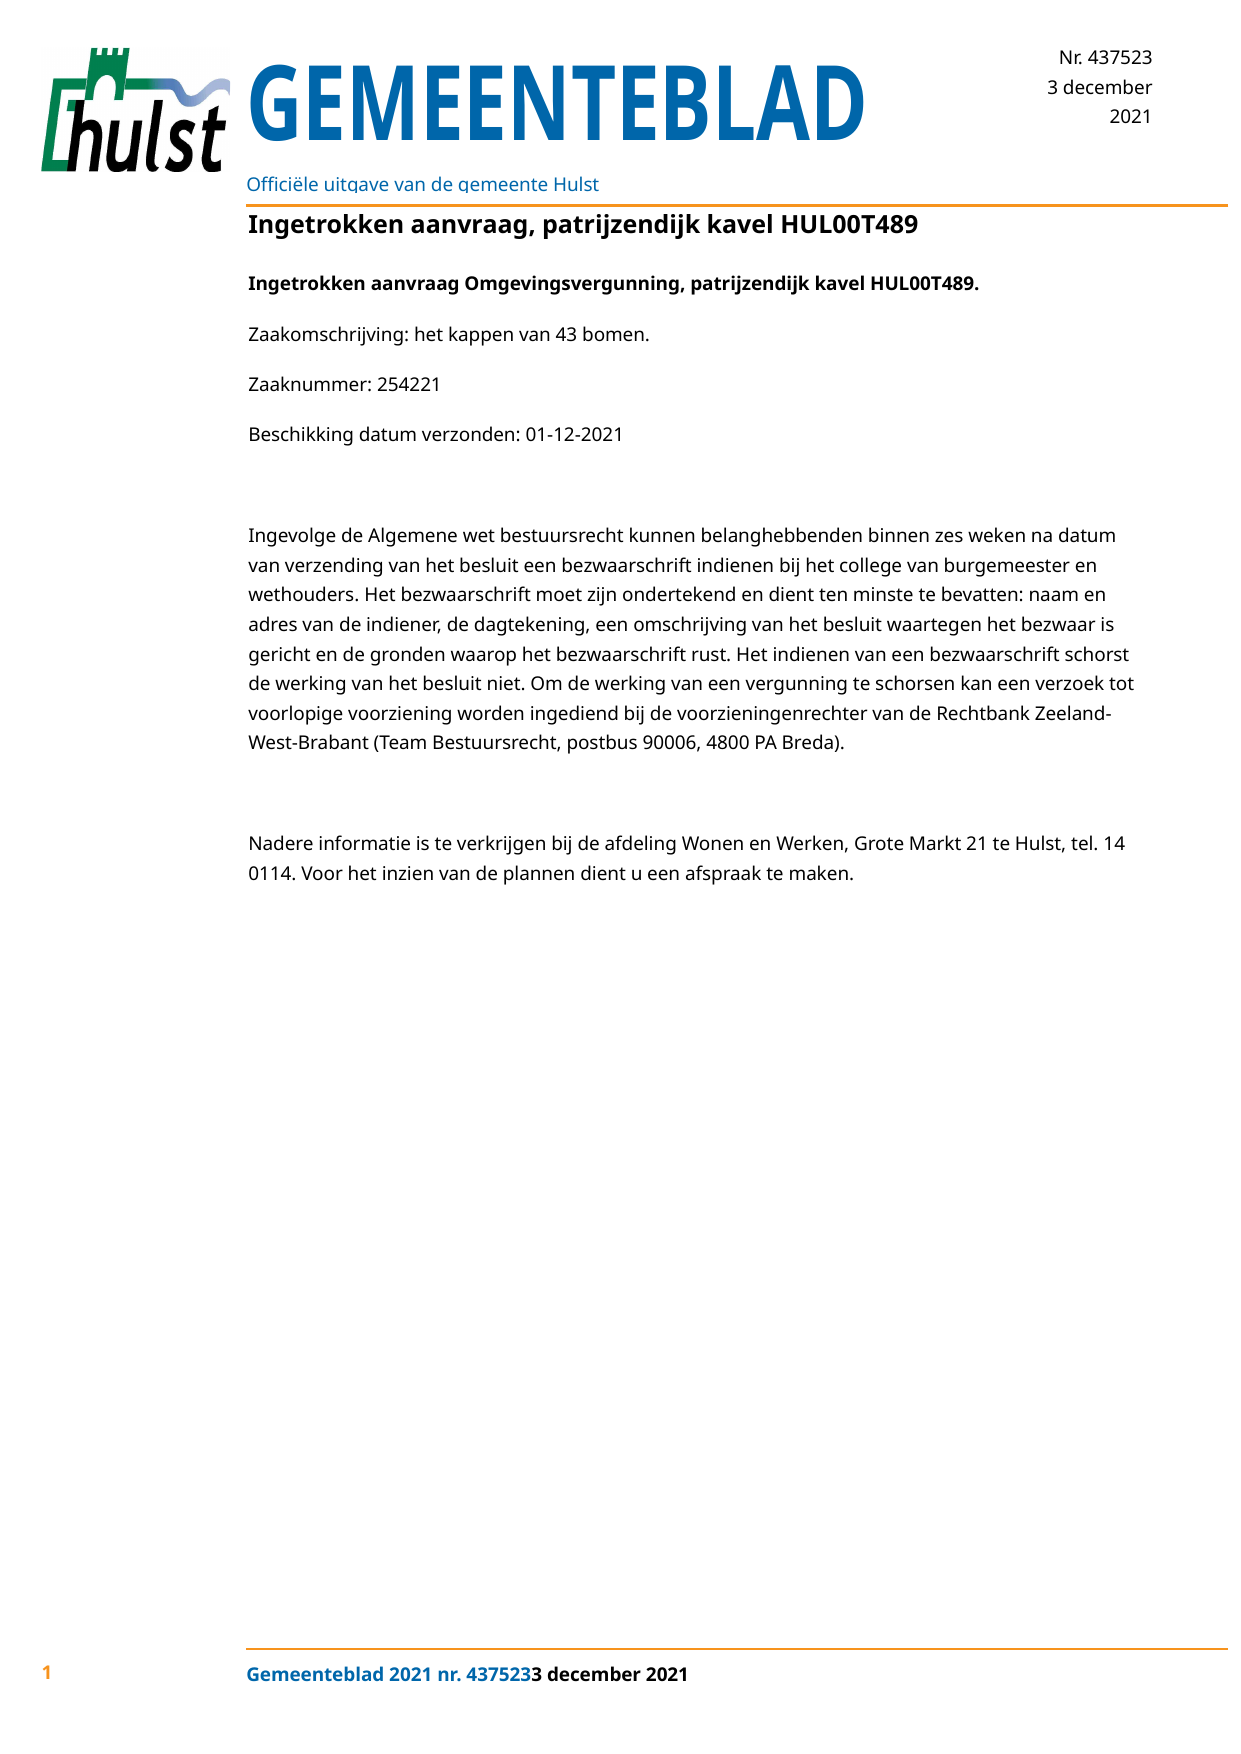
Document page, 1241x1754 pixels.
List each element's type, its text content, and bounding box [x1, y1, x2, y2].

text Ingevolge de Algemene wet bestuursrecht kunnen belanghebbenden binnen zes weken na datum van verzending van het besluit een bezwaarschrift indienen bij het college van burgemeester en wethouders. Het bezwaarschrift moet zijn ondertekend en dient ten minste te bevatten: naam en adres van de indiener, de dagtekening, een omschrijving van het besluit waartegen het bezwaar is gericht en de gronden waarop het bezwaarschrift rust. Het indienen van een bezwaarschrift schorst de werking van het besluit niet. Om de werking van een vergunning te schorsen kan een verzoek tot voorlopige voorziening worden ingediend bij de voorzieningenrechter van de Rechtbank Zeeland-West-Brabant (Team Bestuursrecht, postbus 90006, 4800 PA Breda). [248, 522, 1152, 755]
text Ingetrokken aanvraag, patrijzendijk kavel HUL00T489 [248, 207, 1152, 241]
text Zaakomschrijving: het kappen van 43 bomen. [248, 321, 1152, 346]
text Nadere informatie is te verkrijgen bij de afdeling Wonen en Werken, Grote Markt 21 te Hulst, tel. 14 0114. Voor het inzien van de plannen dient u een afspraak te maken. [248, 830, 1152, 886]
text Beschikking datum verzonden: 01-12-2021 [248, 422, 1152, 447]
picture [41, 47, 231, 172]
text Ingetrokken aanvraag Omgevingsvergunning, patrijzendijk kavel HUL00T489. [248, 270, 1152, 296]
text Zaaknummer: 254221 [248, 371, 1152, 397]
